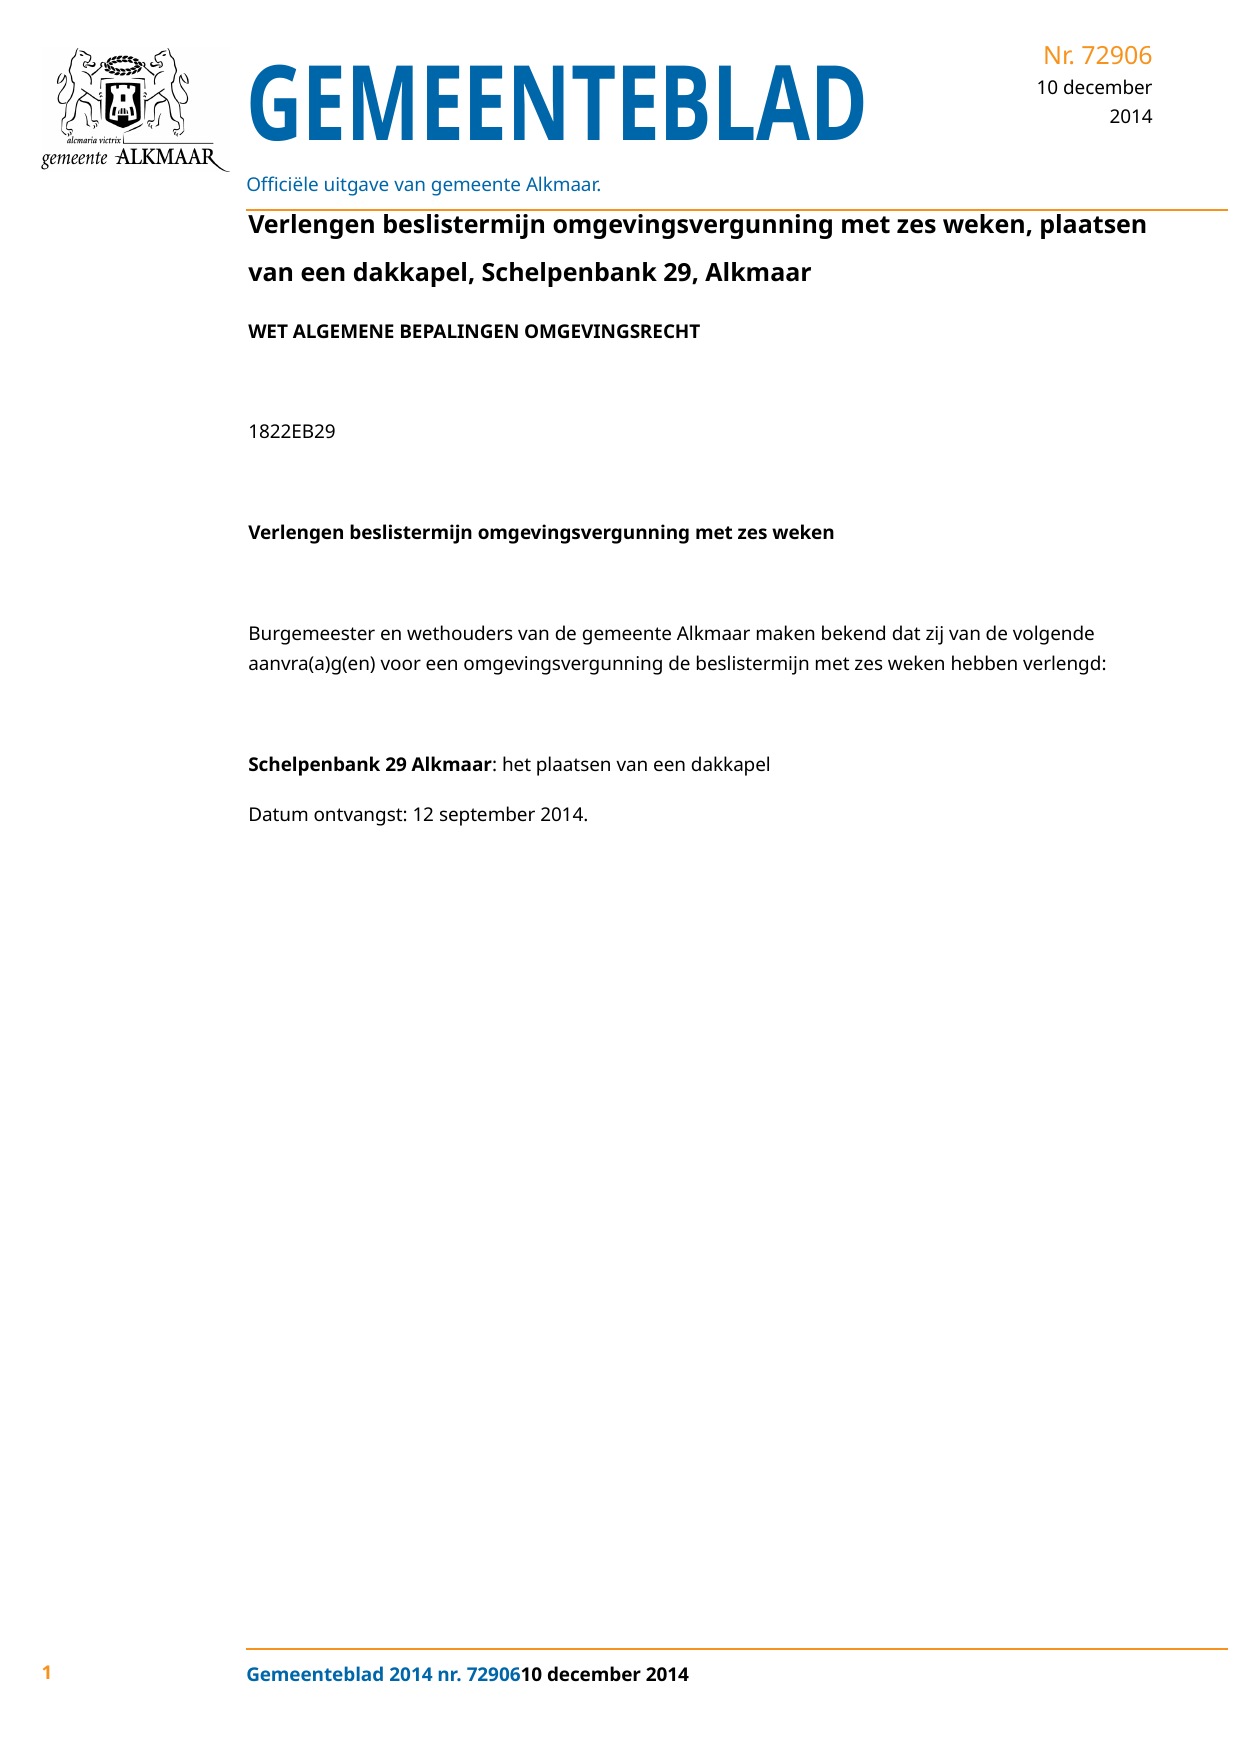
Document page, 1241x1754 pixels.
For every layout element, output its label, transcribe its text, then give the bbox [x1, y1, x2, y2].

text WET ALGEMENE BEPALINGEN OMGEVINGSRECHT [248, 318, 1152, 344]
text Verlengen beslistermijn omgevingsvergunning met zes weken, plaatsen van een dakkapel, Schelpenbank 29, Alkmaar [248, 211, 1152, 288]
text Datum ontvangst: 12 september 2014. [248, 801, 1152, 827]
text 1822EB29 [248, 419, 1152, 444]
text Verlengen beslistermijn omgevingsvergunning met zes weken [248, 519, 1152, 545]
picture [41, 47, 231, 172]
text Burgemeester en wethouders van de gemeente Alkmaar maken bekend dat zij van de volgende aanvra(a)g(en) voor een omgevingsvergunning de beslistermijn met zes weken hebben verlengd: [248, 620, 1152, 676]
text Schelpenbank 29 Alkmaar: het plaatsen van een dakkapel [248, 751, 1152, 777]
